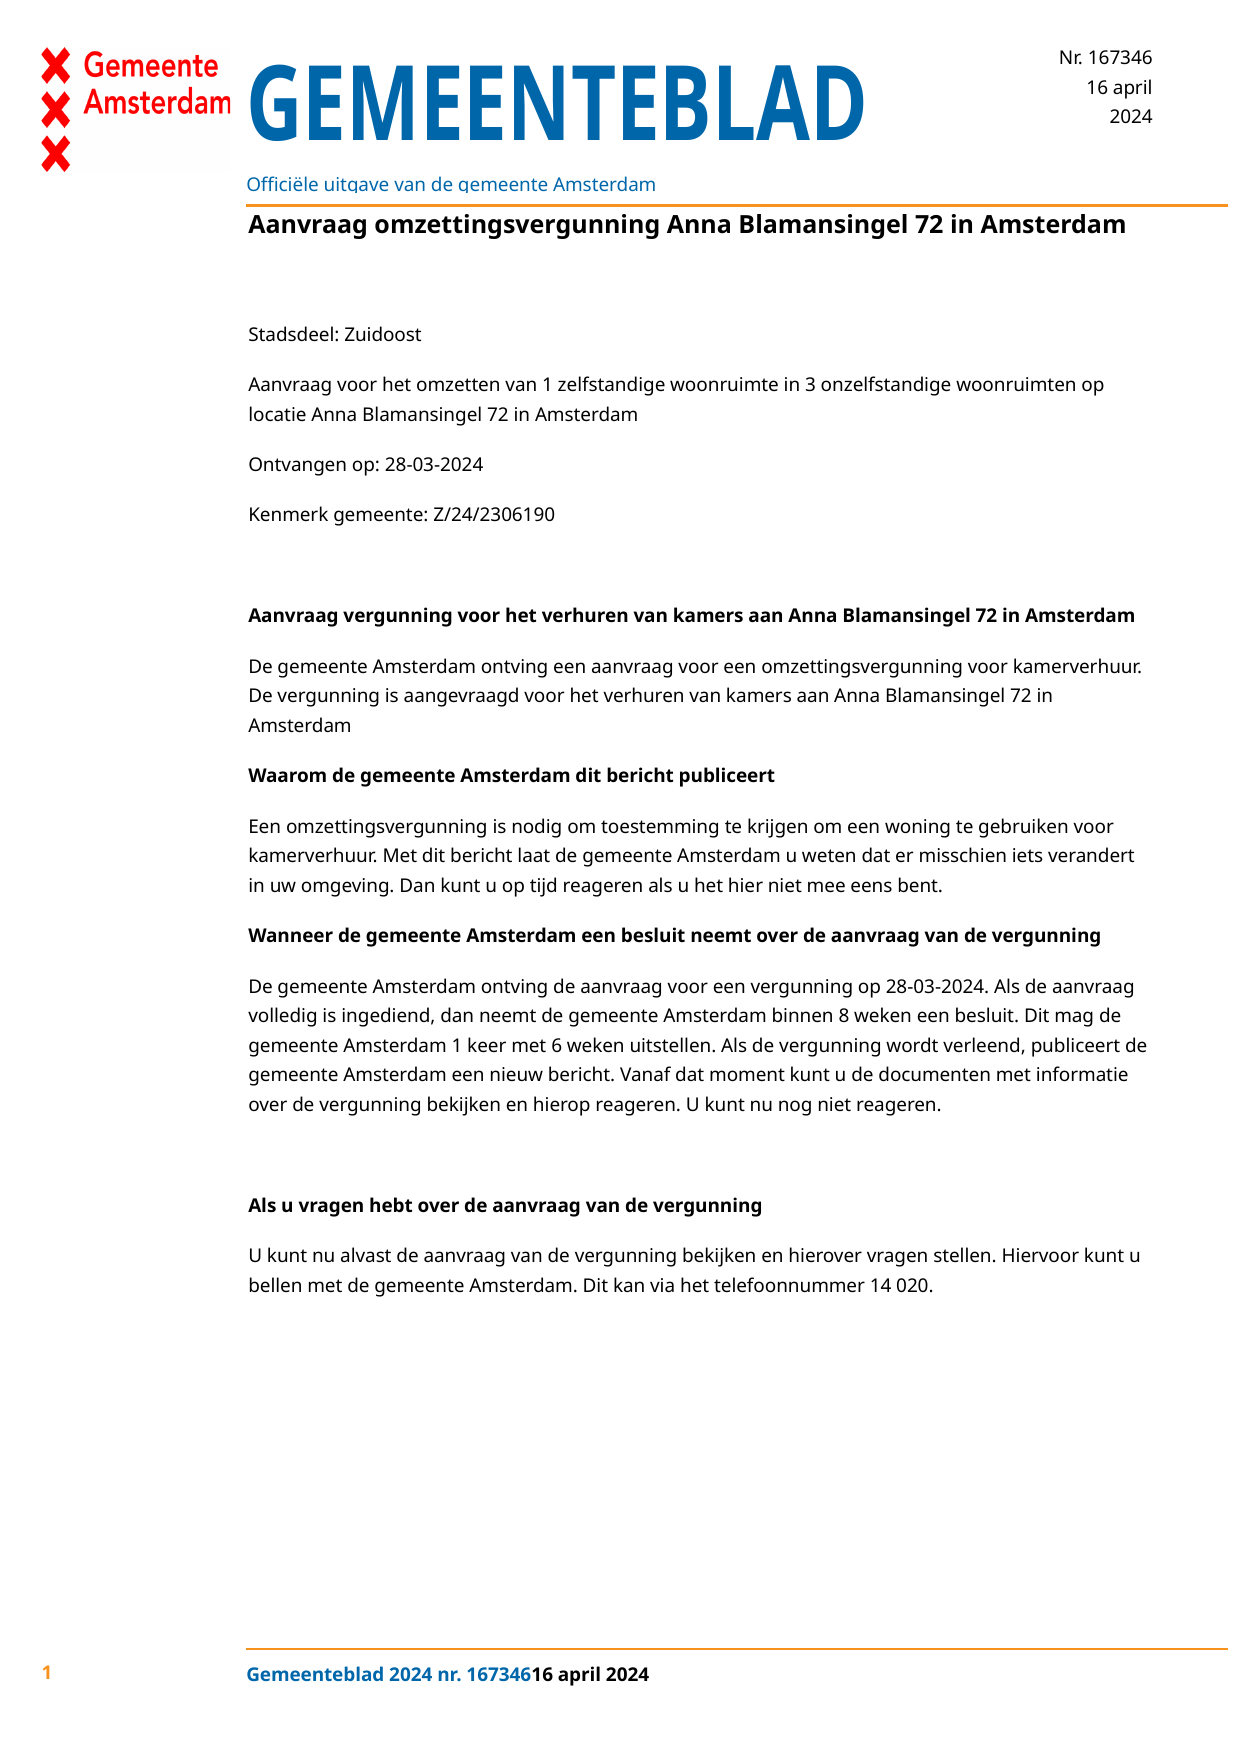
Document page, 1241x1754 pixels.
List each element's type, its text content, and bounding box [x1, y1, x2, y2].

text Een omzettingsvergunning is nodig om toestemming te krijgen om een woning te gebruiken voor kamerverhuur. Met dit bericht laat de gemeente Amsterdam u weten dat er misschien iets verandert in uw omgeving. Dan kunt u op tijd reageren als u het hier niet mee eens bent. [248, 813, 1152, 898]
text Aanvraag voor het omzetten van 1 zelfstandige woonruimte in 3 onzelfstandige woonruimten op locatie Anna Blamansingel 72 in Amsterdam [248, 371, 1152, 426]
text Wanneer de gemeente Amsterdam een besluit neemt over de aanvraag van de vergunning [248, 922, 1152, 948]
text Als u vragen hebt over de aanvraag van de vergunning [248, 1192, 1152, 1218]
text Aanvraag omzettingsvergunning Anna Blamansingel 72 in Amsterdam [248, 207, 1152, 241]
picture [41, 47, 231, 172]
text De gemeente Amsterdam ontving de aanvraag voor een vergunning op 28-03-2024. Als de aanvraag volledig is ingediend, dan neemt de gemeente Amsterdam binnen 8 weken een besluit. Dit mag de gemeente Amsterdam 1 keer met 6 weken uitstellen. Als de vergunning wordt verleend, publiceert de gemeente Amsterdam een nieuw bericht. Vanaf dat moment kunt u de documenten met informatie over de vergunning bekijken en hierop reageren. U kunt nu nog niet reageren. [248, 973, 1152, 1117]
text Waarom de gemeente Amsterdam dit bericht publiceert [248, 762, 1152, 788]
text Ontvangen op: 28-03-2024 [248, 451, 1152, 477]
text U kunt nu alvast de aanvraag van de vergunning bekijken en hierover vragen stellen. Hiervoor kunt u bellen met de gemeente Amsterdam. Dit kan via het telefoonnummer 14 020. [248, 1242, 1152, 1298]
text Stadsdeel: Zuidoost [248, 321, 1152, 346]
text Aanvraag vergunning voor het verhuren van kamers aan Anna Blamansingel 72 in Amsterdam [248, 602, 1152, 628]
text De gemeente Amsterdam ontving een aanvraag voor een omzettingsvergunning voor kamerverhuur. De vergunning is aangevraagd voor het verhuren van kamers aan Anna Blamansingel 72 in Amsterdam [248, 653, 1152, 738]
text Kenmerk gemeente: Z/24/2306190 [248, 502, 1152, 527]
